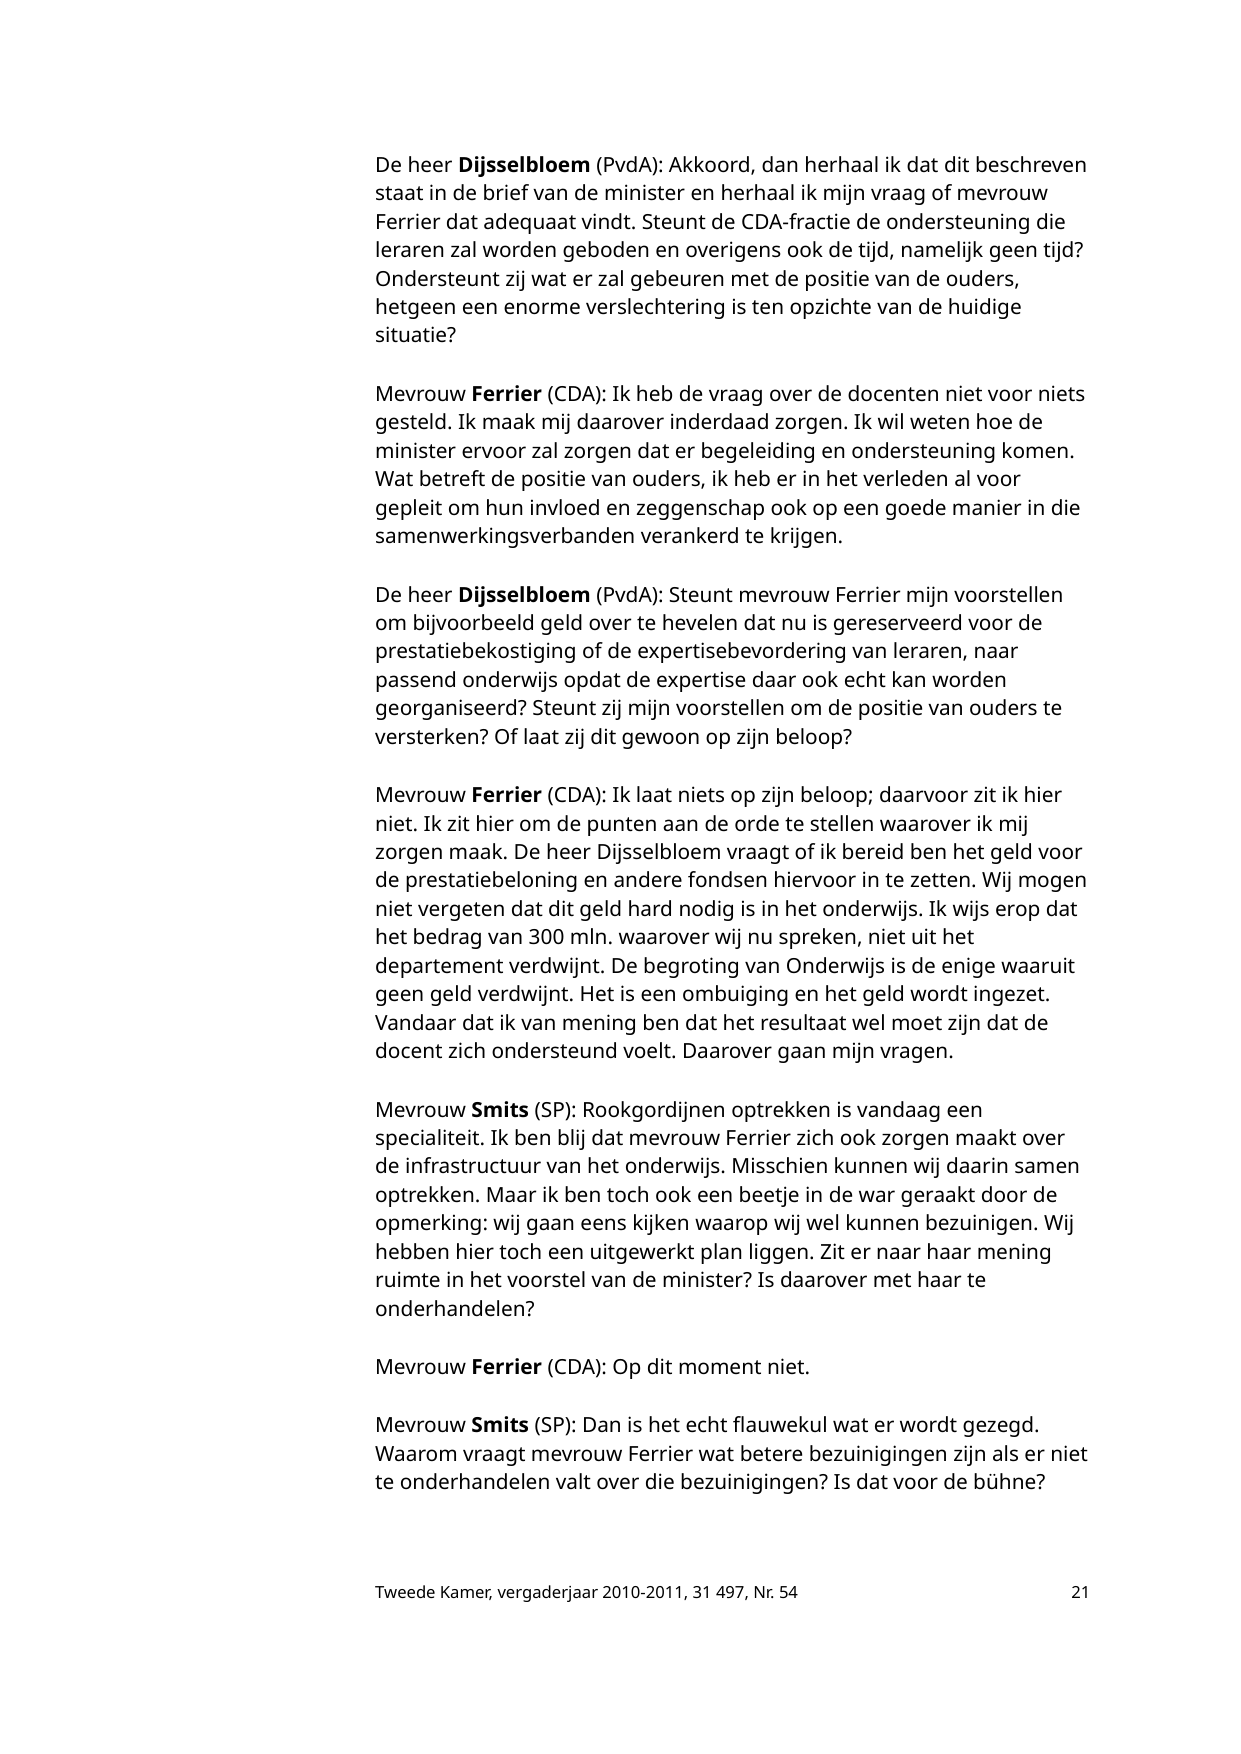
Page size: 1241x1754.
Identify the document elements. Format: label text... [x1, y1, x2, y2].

text De heer Dijsselbloem (PvdA): Steunt mevrouw Ferrier mijn voorstellen om bijvoorbeeld geld over te hevelen dat nu is gereserveerd voor de prestatiebekostiging of de expertisebevordering van leraren, naar passend onderwijs opdat de expertise daar ook echt kan worden georganiseerd? Steunt zij mijn voorstellen om de positie van ouders te versterken? Of laat zij dit gewoon op zijn beloop? [375, 580, 1090, 750]
text Mevrouw Ferrier (CDA): Op dit moment niet. [375, 1352, 1090, 1381]
text Mevrouw Ferrier (CDA): Ik laat niets op zijn beloop; daarvoor zit ik hier niet. Ik zit hier om de punten aan de orde te stellen waarover ik mij zorgen maak. De heer Dijsselbloem vraagt of ik bereid ben het geld voor de prestatiebeloning en andere fondsen hiervoor in te zetten. Wij mogen niet vergeten dat dit geld hard nodig is in het onderwijs. Ik wijs erop dat het bedrag van 300 mln. waarover wij nu spreken, niet uit het departement verdwijnt. De begroting van Onderwijs is de enige waaruit geen geld verdwijnt. Het is een ombuiging en het geld wordt ingezet. Vandaar dat ik van mening ben dat het resultaat wel moet zijn dat de docent zich ondersteund voelt. Daarover gaan mijn vragen. [375, 780, 1090, 1065]
text De heer Dijsselbloem (PvdA): Akkoord, dan herhaal ik dat dit beschreven staat in de brief van de minister en herhaal ik mijn vraag of mevrouw Ferrier dat adequaat vindt. Steunt de CDA-fractie de ondersteuning die leraren zal worden geboden en overigens ook de tijd, namelijk geen tijd? Ondersteunt zij wat er zal gebeuren met de positie van de ouders, hetgeen een enorme verslechtering is ten opzichte van de huidige situatie? [375, 150, 1090, 349]
text Mevrouw Smits (SP): Rookgordijnen optrekken is vandaag een specialiteit. Ik ben blij dat mevrouw Ferrier zich ook zorgen maakt over de infrastructuur van het onderwijs. Misschien kunnen wij daarin samen optrekken. Maar ik ben toch ook een beetje in de war geraakt door de opmerking: wij gaan eens kijken waarop wij wel kunnen bezuinigen. Wij hebben hier toch een uitgewerkt plan liggen. Zit er naar haar mening ruimte in het voorstel van de minister? Is daarover met haar te onderhandelen? [375, 1095, 1090, 1322]
text Mevrouw Smits (SP): Dan is het echt flauwekul wat er wordt gezegd. Waarom vraagt mevrouw Ferrier wat betere bezuinigingen zijn als er niet te onderhandelen valt over die bezuinigingen? Is dat voor de bühne? [375, 1411, 1090, 1496]
text Mevrouw Ferrier (CDA): Ik heb de vraag over de docenten niet voor niets gesteld. Ik maak mij daarover inderdaad zorgen. Ik wil weten hoe de minister ervoor zal zorgen dat er begeleiding en ondersteuning komen. Wat betreft de positie van ouders, ik heb er in het verleden al voor gepleit om hun invloed en zeggenschap ook op een goede manier in die samenwerkingsverbanden verankerd te krijgen. [375, 379, 1090, 550]
